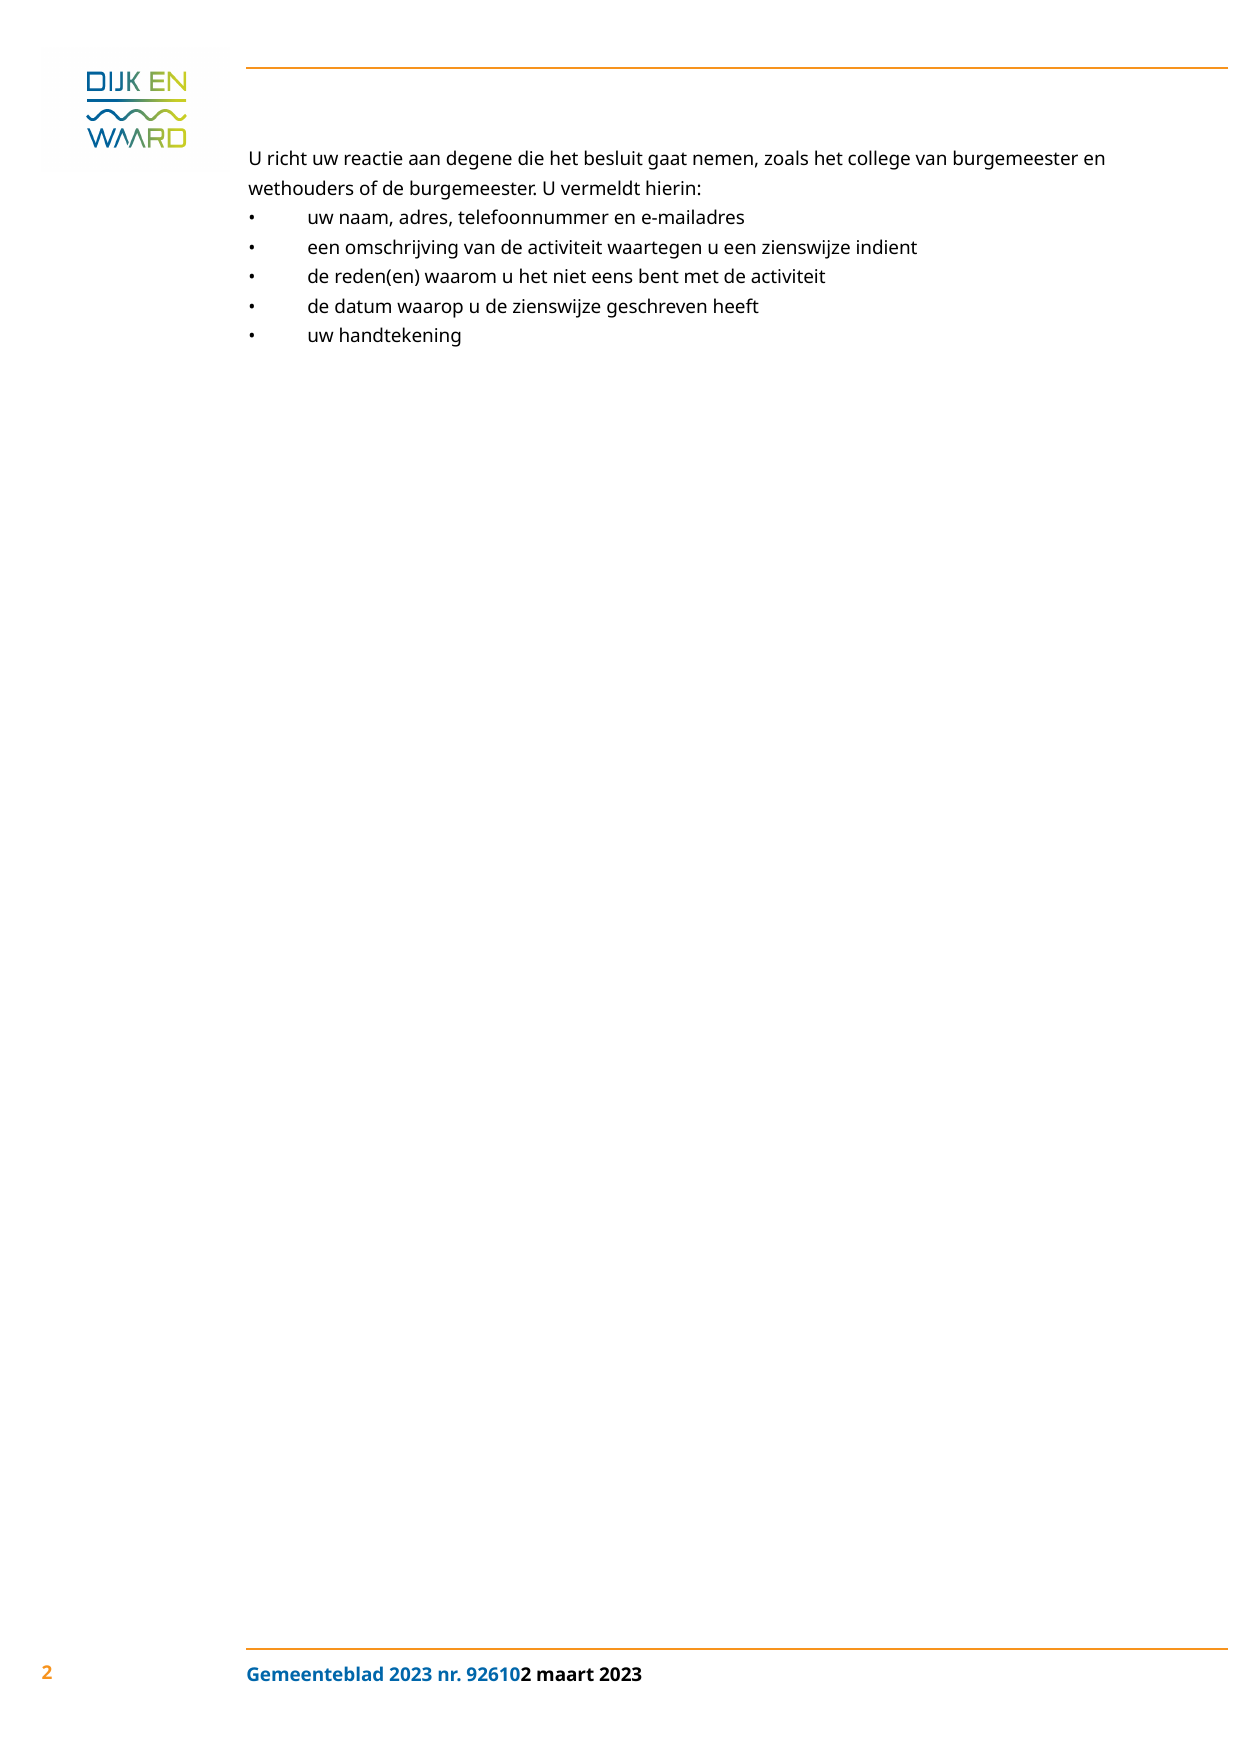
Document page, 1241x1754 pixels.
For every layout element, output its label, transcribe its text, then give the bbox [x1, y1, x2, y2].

list een omschrijving van de activiteit waartegen u een zienswijze indient [248, 234, 1152, 260]
list de reden(en) waarom u het niet eens bent met de activiteit [248, 263, 1152, 289]
picture [41, 47, 231, 172]
text U richt uw reactie aan degene die het besluit gaat nemen, zoals het college van burgemeester en wethouders of de burgemeester. U vermeldt hierin: [248, 145, 1152, 201]
list de datum waarop u de zienswijze geschreven heeft [248, 293, 1152, 319]
list uw naam, adres, telefoonnummer en e-mailadres [248, 204, 1152, 230]
list uw handtekening [248, 323, 1152, 348]
